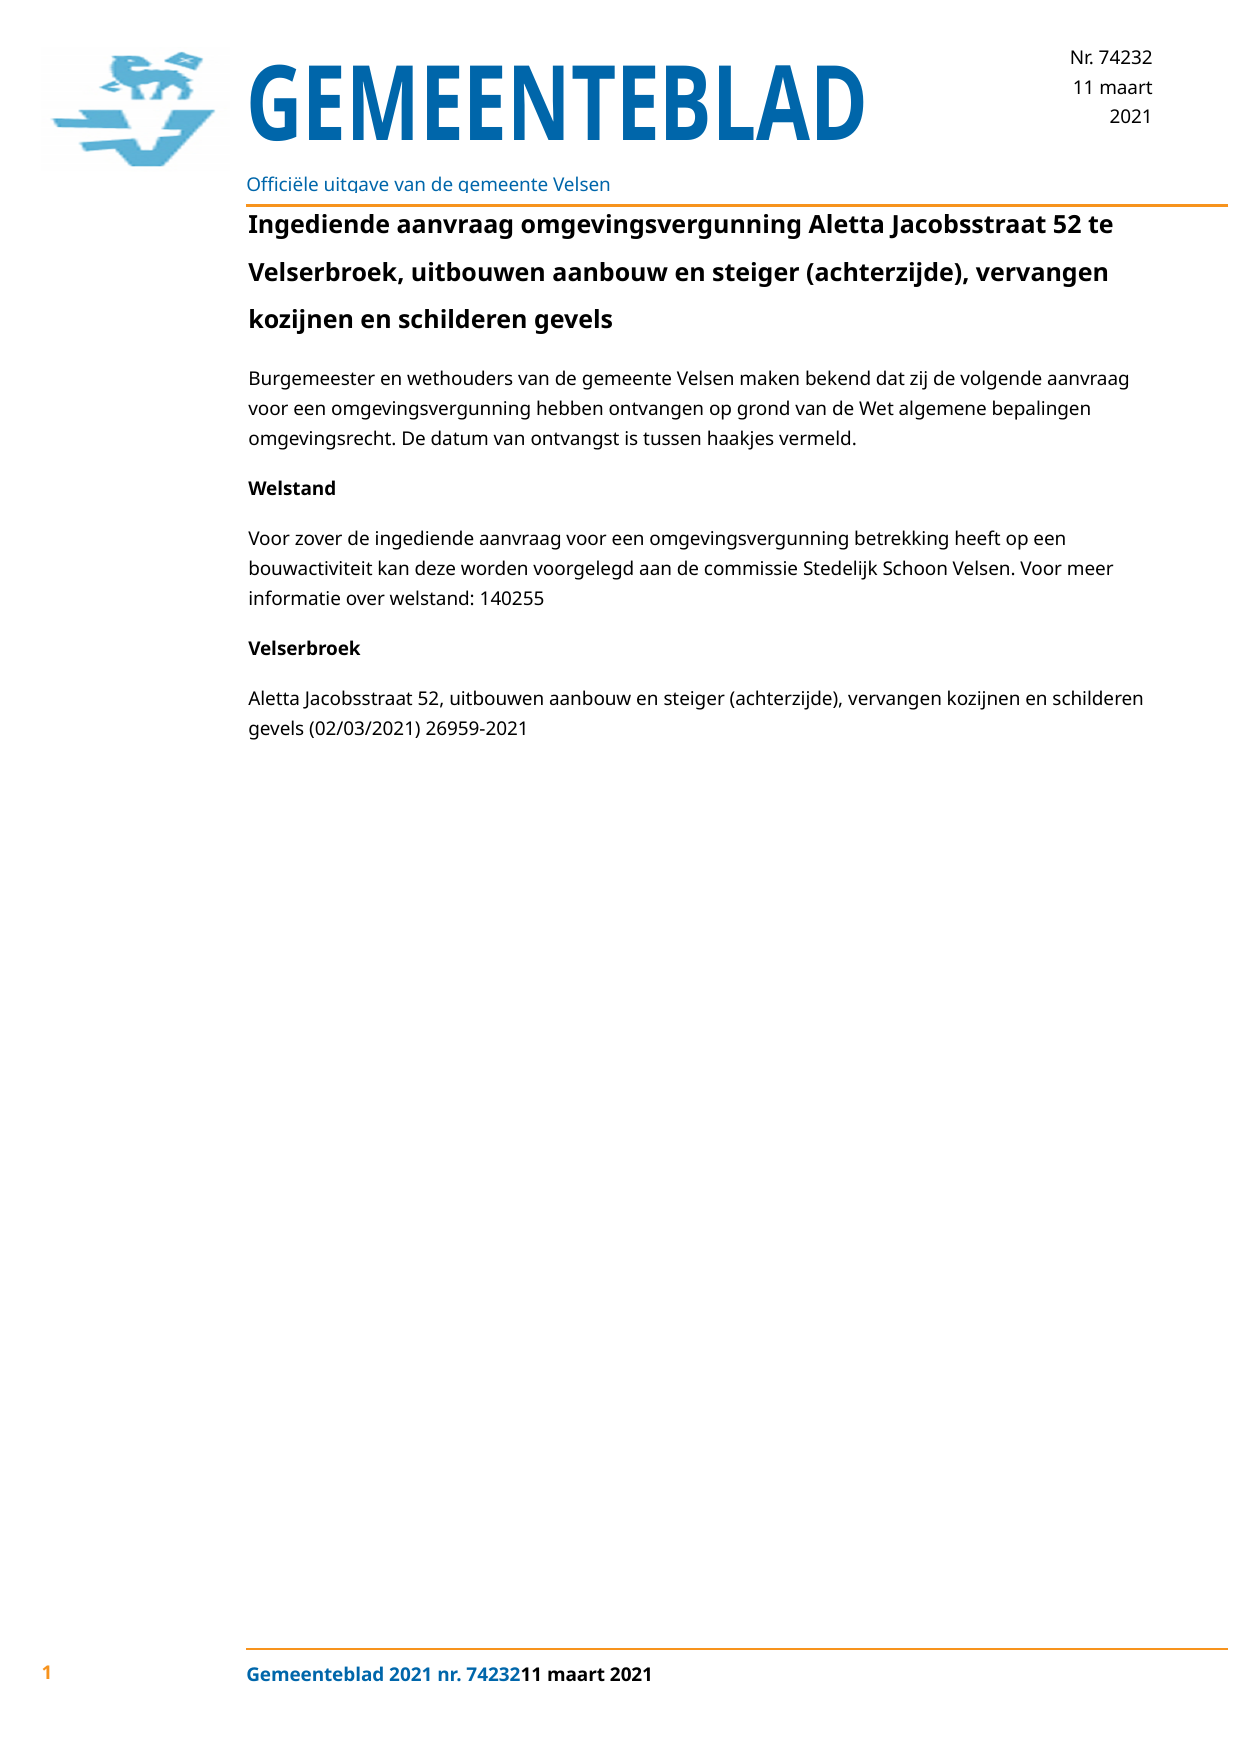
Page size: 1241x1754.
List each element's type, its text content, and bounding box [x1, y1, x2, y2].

text Burgemeester en wethouders van de gemeente Velsen maken bekend dat zij de volgende aanvraag voor een omgevingsvergunning hebben ontvangen op grond van de Wet algemene bepalingen omgevingsrecht. De datum van ontvangst is tussen haakjes vermeld. [248, 366, 1152, 450]
text Aletta Jacobsstraat 52, uitbouwen aanbouw en steiger (achterzijde), vervangen kozijnen en schilderen gevels (02/03/2021) 26959-2021 [248, 686, 1152, 741]
picture [41, 47, 231, 172]
text Ingediende aanvraag omgevingsvergunning Aletta Jacobsstraat 52 te Velserbroek, uitbouwen aanbouw en steiger (achterzijde), vervangen kozijnen en schilderen gevels [248, 207, 1152, 336]
text Velserbroek [248, 635, 1152, 661]
text Welstand [248, 475, 1152, 501]
text Voor zover de ingediende aanvraag voor een omgevingsvergunning betrekking heeft op een bouwactiviteit kan deze worden voorgelegd aan de commissie Stedelijk Schoon Velsen. Voor meer informatie over welstand: 140255 [248, 526, 1152, 610]
